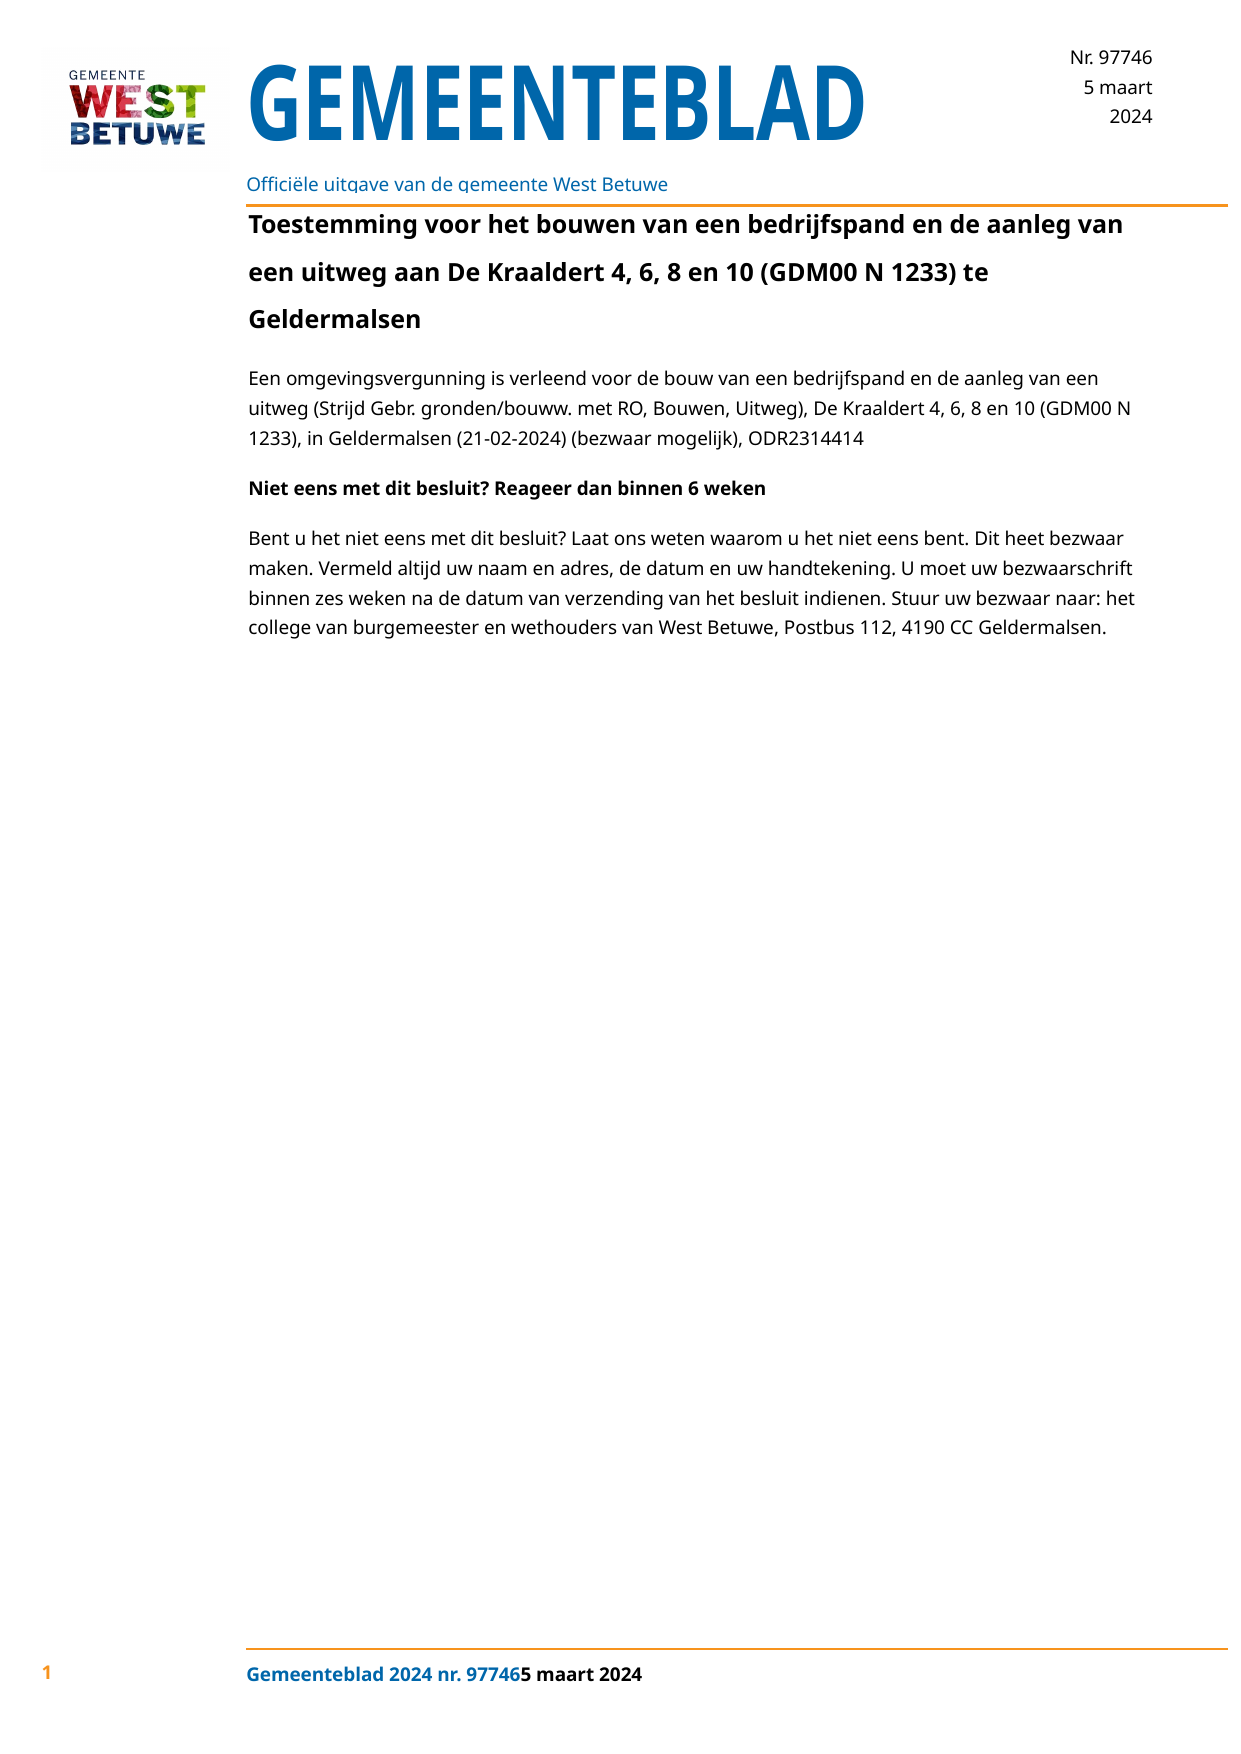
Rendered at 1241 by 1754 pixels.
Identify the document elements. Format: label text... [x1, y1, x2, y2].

picture [41, 47, 231, 172]
text Bent u het niet eens met dit besluit? Laat ons weten waarom u het niet eens bent. Dit heet bezwaar maken. Vermeld altijd uw naam en adres, de datum en uw handtekening. U moet uw bezwaarschrift binnen zes weken na de datum van verzending van het besluit indienen. Stuur uw bezwaar naar: het college van burgemeester en wethouders van West Betuwe, Postbus 112, 4190 CC Geldermalsen. [248, 526, 1152, 640]
text Een omgevingsvergunning is verleend voor de bouw van een bedrijfspand en de aanleg van een uitweg (Strijd Gebr. gronden/bouww. met RO, Bouwen, Uitweg), De Kraaldert 4, 6, 8 en 10 (GDM00 N 1233), in Geldermalsen (21-02-2024) (bezwaar mogelijk), ODR2314414 [248, 366, 1152, 450]
text Toestemming voor het bouwen van een bedrijfspand en de aanleg van een uitweg aan De Kraaldert 4, 6, 8 en 10 (GDM00 N 1233) te Geldermalsen [248, 207, 1152, 336]
text Niet eens met dit besluit? Reageer dan binnen 6 weken [248, 475, 1152, 501]
